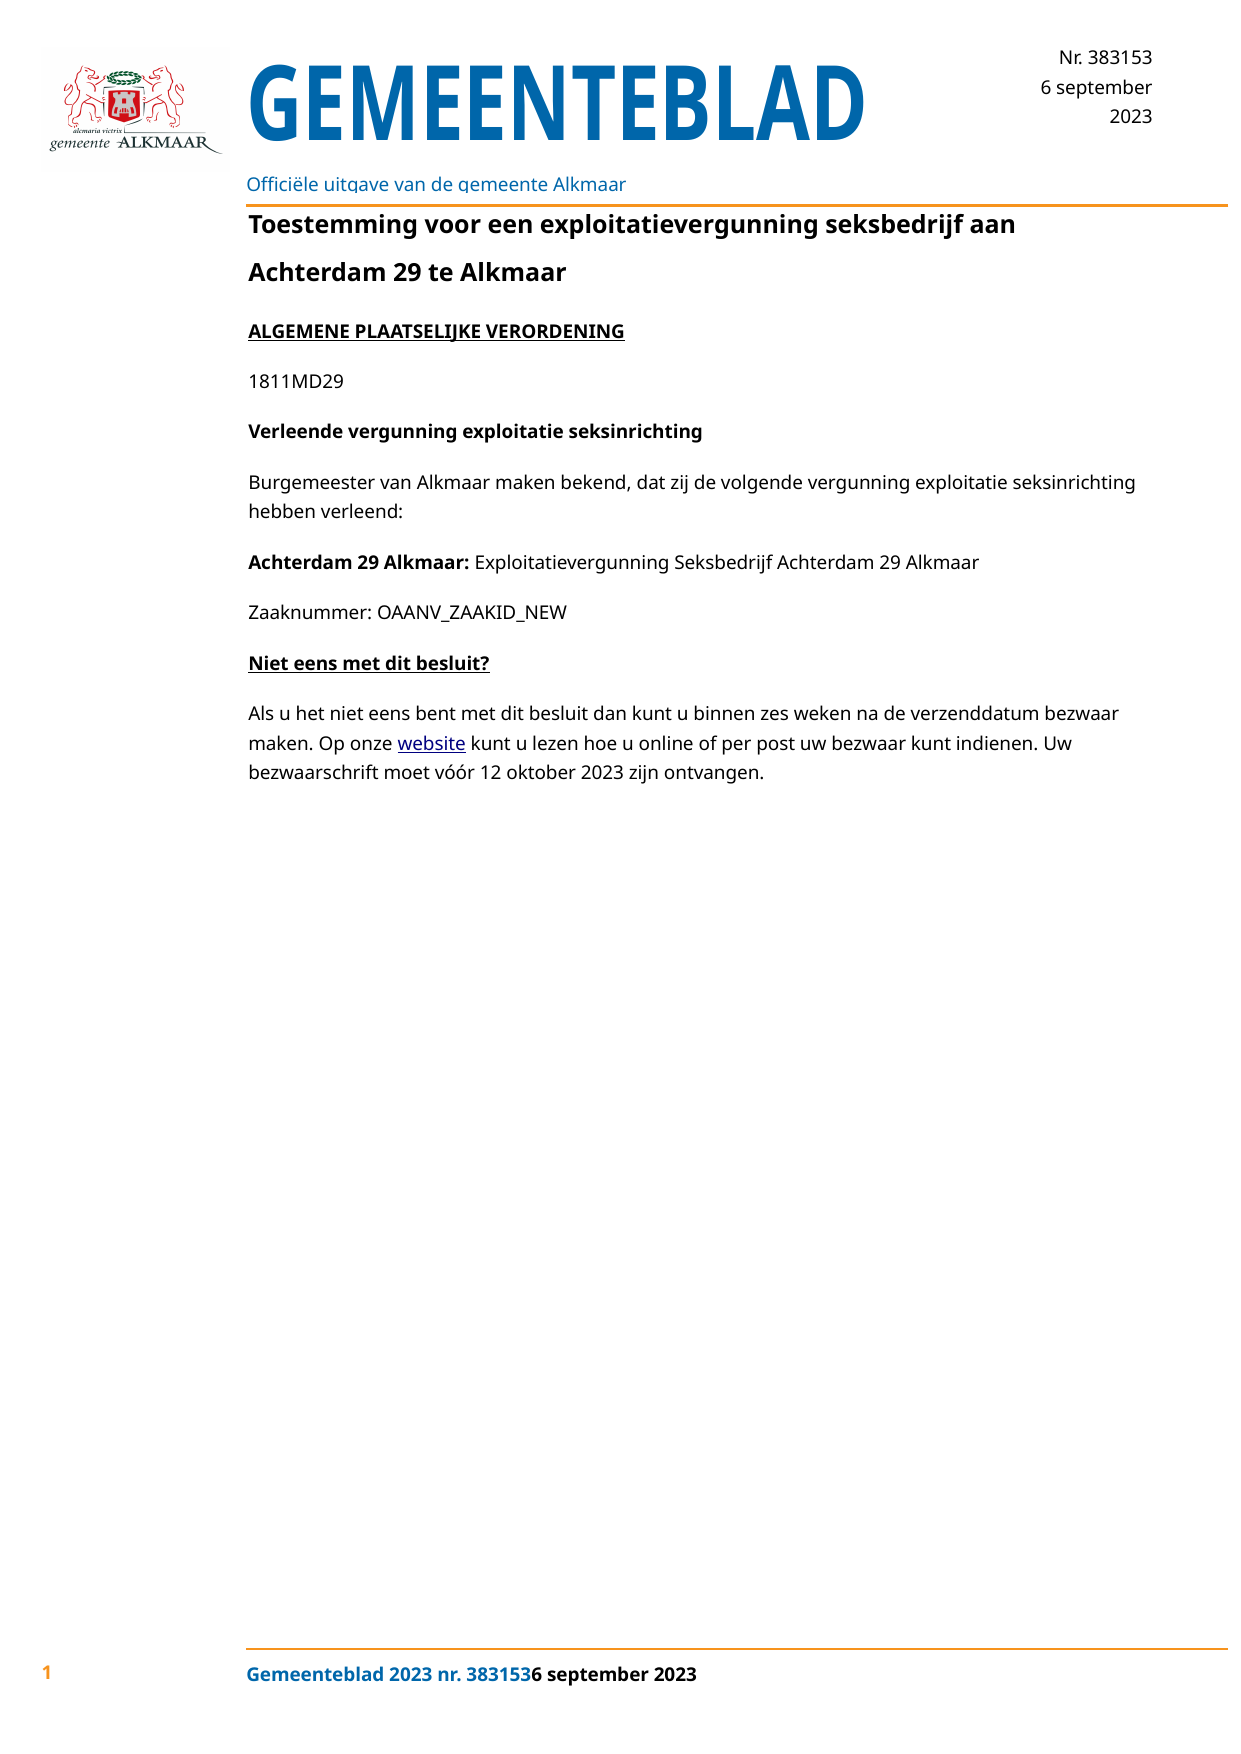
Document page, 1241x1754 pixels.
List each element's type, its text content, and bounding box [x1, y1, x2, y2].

text Niet eens met dit besluit? [248, 650, 1152, 676]
text ALGEMENE PLAATSELIJKE VERORDENING [248, 318, 1152, 344]
text Burgemeester van Alkmaar maken bekend, dat zij de volgende vergunning exploitatie seksinrichting hebben verleend: [248, 469, 1152, 524]
text Toestemming voor een exploitatievergunning seksbedrijf aan Achterdam 29 te Alkmaar [248, 207, 1152, 288]
text 1811MD29 [248, 368, 1152, 394]
text Achterdam 29 Alkmaar: Exploitatievergunning Seksbedrijf Achterdam 29 Alkmaar [248, 549, 1152, 575]
text Als u het niet eens bent met dit besluit dan kunt u binnen zes weken na de verzenddatum bezwaar maken. Op onze website kunt u lezen hoe u online of per post uw bezwaar kunt indienen. Uw bezwaarschrift moet vóór 12 oktober 2023 zijn ontvangen. [248, 700, 1152, 785]
picture [41, 47, 231, 172]
text Zaaknummer: OAANV_ZAAKID_NEW [248, 599, 1152, 625]
text Verleende vergunning exploitatie seksinrichting [248, 419, 1152, 444]
